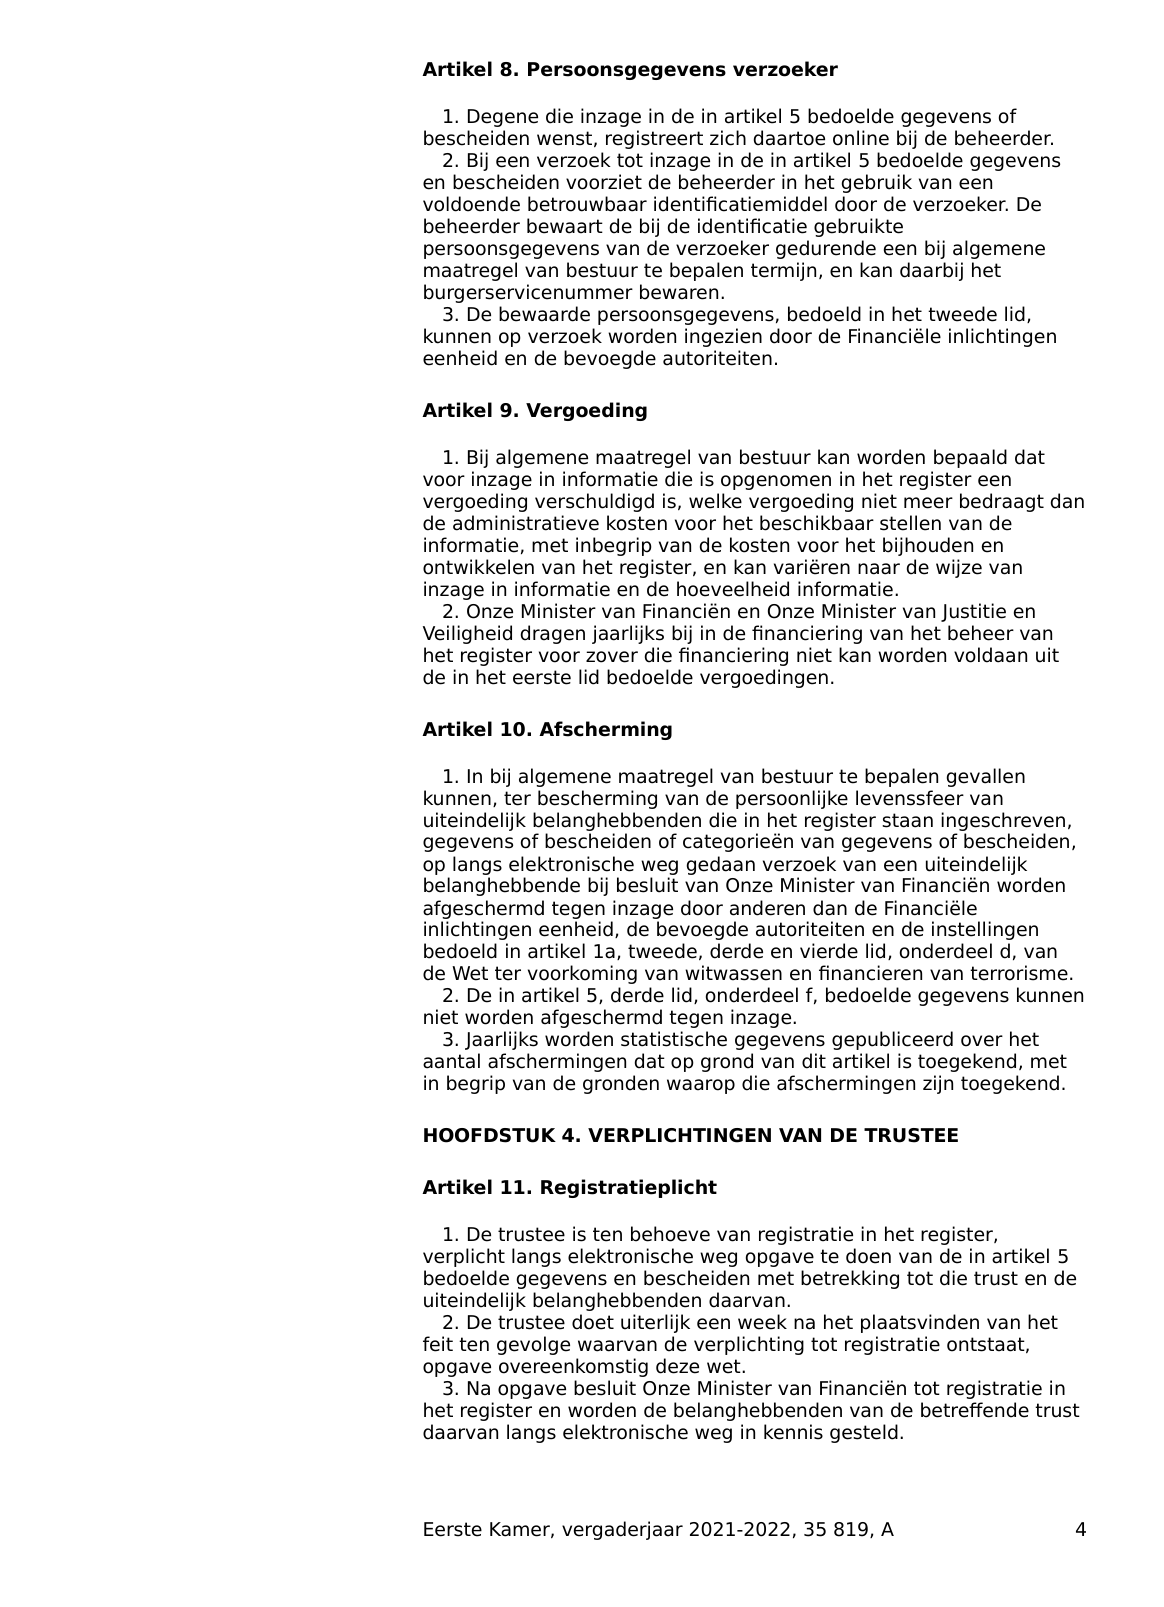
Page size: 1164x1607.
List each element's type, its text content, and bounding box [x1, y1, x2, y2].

subtitle Artikel 9. Vergoeding [422, 400, 1087, 422]
text 1. Bij algemene maatregel van bestuur kan worden bepaald dat voor inzage in informatie die is opgenomen in het register een vergoeding verschuldigd is, welke vergoeding niet meer bedraagt dan de administratieve kosten voor het beschikbaar stellen van de informatie, met inbegrip van de kosten voor het bijhouden en ontwikkelen van het register, en kan variëren naar de wijze van inzage in informatie en de hoeveelheid informatie. [422, 447, 1087, 601]
text 1. De trustee is ten behoeve van registratie in het register, verplicht langs elektronische weg opgave te doen van de in artikel 5 bedoelde gegevens en bescheiden met betrekking tot die trust en de uiteindelijk belanghebbenden daarvan. [422, 1224, 1087, 1312]
text 1. Degene die inzage in de in artikel 5 bedoelde gegevens of bescheiden wenst, registreert zich daartoe online bij de beheerder. [422, 106, 1087, 150]
text 2. Bij een verzoek tot inzage in de in artikel 5 bedoelde gegevens en bescheiden voorziet de beheerder in het gebruik van een voldoende betrouwbaar identificatiemiddel door de verzoeker. De beheerder bewaart de bij de identificatie gebruikte persoonsgegevens van de verzoeker gedurende een bij algemene maatregel van bestuur te bepalen termijn, en kan daarbij het burgerservicenummer bewaren. [422, 150, 1087, 304]
text 1. In bij algemene maatregel van bestuur te bepalen gevallen kunnen, ter bescherming van de persoonlijke levenssfeer van uiteindelijk belanghebbenden die in het register staan ingeschreven, gegevens of bescheiden of categorieën van gegevens of bescheiden, op langs elektronische weg gedaan verzoek van een uiteindelijk belanghebbende bij besluit van Onze Minister van Financiën worden afgeschermd tegen inzage door anderen dan de Financiële inlichtingen eenheid, de bevoegde autoriteiten en de instellingen bedoeld in artikel 1a, tweede, derde en vierde lid, onderdeel d, van de Wet ter voorkoming van witwassen en financieren van terrorisme. [422, 766, 1087, 985]
text 2. Onze Minister van Financiën en Onze Minister van Justitie en Veiligheid dragen jaarlijks bij in de financiering van het beheer van het register voor zover die financiering niet kan worden voldaan uit de in het eerste lid bedoelde vergoedingen. [422, 601, 1087, 688]
subtitle HOOFDSTUK 4. VERPLICHTINGEN VAN DE TRUSTEE [422, 1125, 1087, 1147]
text 2. De trustee doet uiterlijk een week na het plaatsvinden van het feit ten gevolge waarvan de verplichting tot registratie ontstaat, opgave overeenkomstig deze wet. [422, 1312, 1087, 1378]
text 3. Jaarlijks worden statistische gegevens gepubliceerd over het aantal afschermingen dat op grond van dit artikel is toegekend, met in begrip van de gronden waarop die afschermingen zijn toegekend. [422, 1029, 1087, 1095]
subtitle Artikel 8. Persoonsgegevens verzoeker [422, 59, 1087, 81]
text 3. De bewaarde persoonsgegevens, bedoeld in het tweede lid, kunnen op verzoek worden ingezien door de Financiële inlichtingen eenheid en de bevoegde autoriteiten. [422, 304, 1087, 370]
text 2. De in artikel 5, derde lid, onderdeel f, bedoelde gegevens kunnen niet worden afgeschermd tegen inzage. [422, 985, 1087, 1029]
subtitle Artikel 11. Registratieplicht [422, 1177, 1087, 1199]
text 3. Na opgave besluit Onze Minister van Financiën tot registratie in het register en worden de belanghebbenden van de betreffende trust daarvan langs elektronische weg in kennis gesteld. [422, 1378, 1087, 1444]
subtitle Artikel 10. Afscherming [422, 718, 1087, 741]
